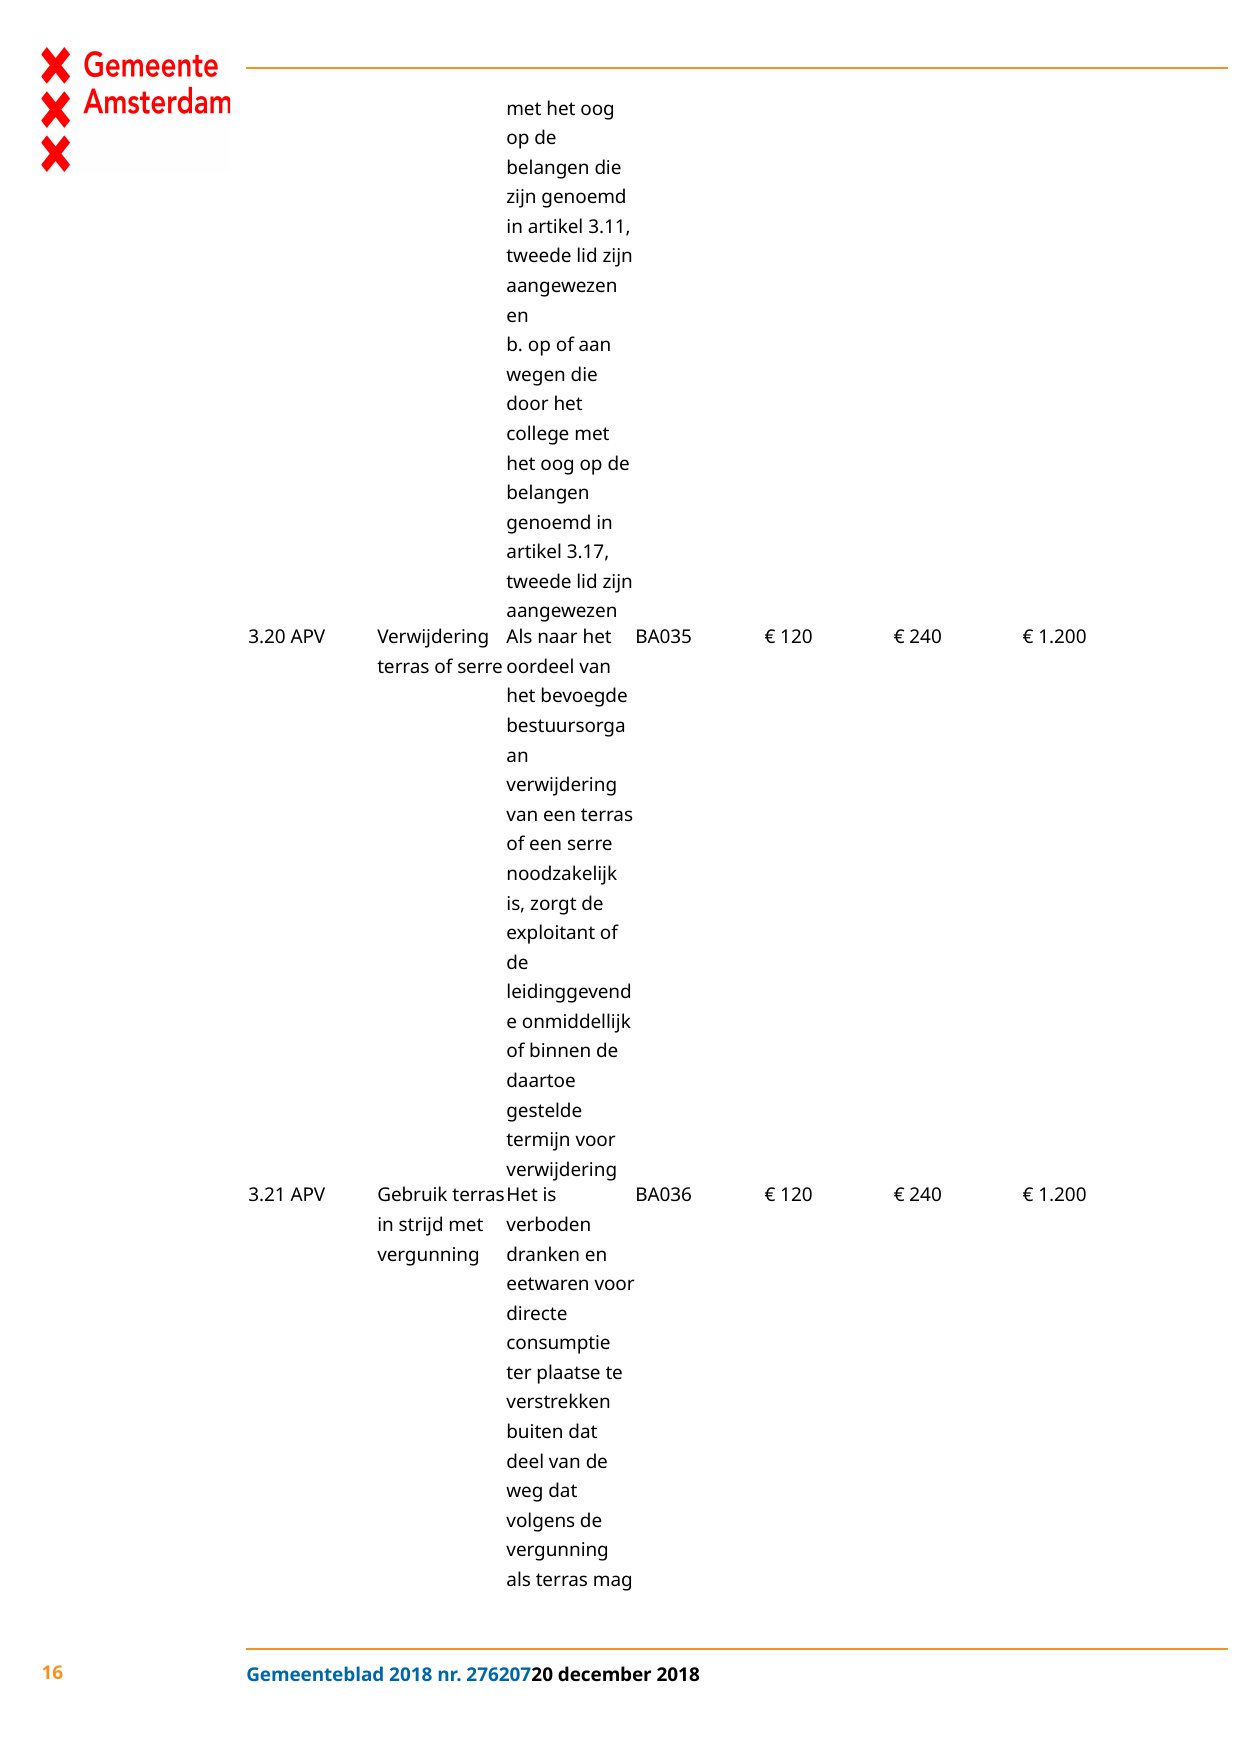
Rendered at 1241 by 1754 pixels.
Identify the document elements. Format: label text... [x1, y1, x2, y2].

table_cell € 120 [764, 1182, 893, 1592]
table_cell € 240 [894, 624, 1022, 1182]
table_cell met het oog op de belangen die zijn genoemd in artikel 3.11, tweede lid zijn aangewezen en b. op of aan wegen die door het college met het oog op de belangen genoemd in artikel 3.17, tweede lid zijn aangewezen [506, 95, 635, 623]
table_cell 3.20 APV [248, 624, 377, 1182]
table_cell [1023, 95, 1152, 623]
table_cell € 120 [764, 624, 893, 1182]
table_cell 3.21 APV [248, 1182, 377, 1592]
table_cell Als naar het oordeel van het bevoegde bestuursorgaan verwijdering van een terras of een serre noodzakelijk is, zorgt de exploitant of de leidinggevende onmiddellijk of binnen de daartoe gestelde termijn voor verwijdering [506, 624, 635, 1182]
table_cell Het is verboden dranken en eetwaren voor directe consumptie ter plaatse te verstrekken buiten dat deel van de weg dat volgens de vergunning als terras mag [506, 1182, 635, 1592]
table_cell [635, 95, 764, 623]
table_cell [248, 95, 377, 623]
table_cell BA036 [635, 1182, 764, 1592]
table_cell € 240 [894, 1182, 1022, 1592]
table_cell BA035 [635, 624, 764, 1182]
table_cell [377, 95, 506, 623]
table_cell € 1.200 [1023, 624, 1152, 1182]
picture [41, 47, 231, 172]
table_cell € 1.200 [1023, 1182, 1152, 1592]
table_cell [764, 95, 893, 623]
table_cell Verwijdering terras of serre [377, 624, 506, 1182]
table_cell Gebruik terras in strijd met vergunning [377, 1182, 506, 1592]
table_cell [894, 95, 1022, 623]
